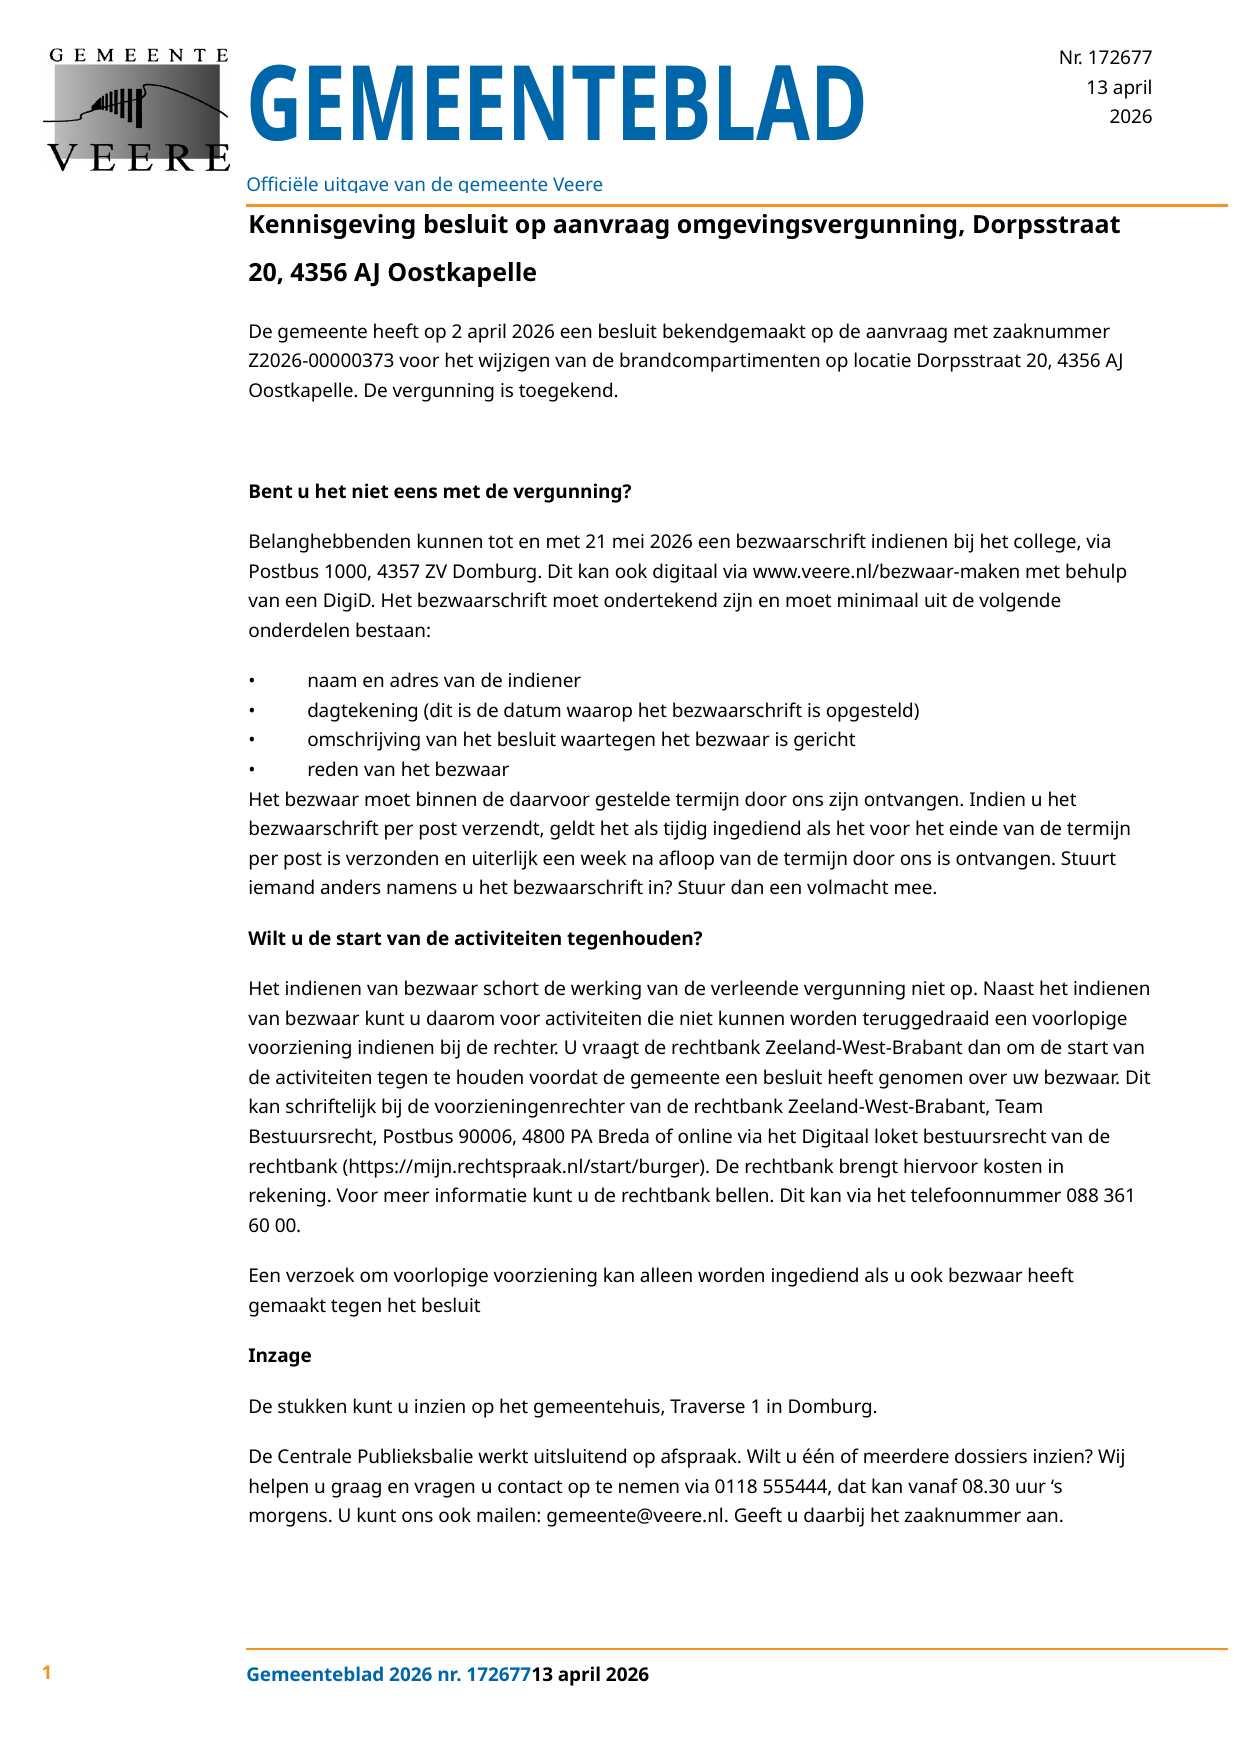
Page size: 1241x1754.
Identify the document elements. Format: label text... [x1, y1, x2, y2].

text Het bezwaar moet binnen de daarvoor gestelde termijn door ons zijn ontvangen. Indien u het bezwaarschrift per post verzendt, geldt het als tijdig ingediend als het voor het einde van de termijn per post is verzonden en uiterlijk een week na afloop van de termijn door ons is ontvangen. Stuurt iemand anders namens u het bezwaarschrift in? Stuur dan een volmacht mee. [248, 786, 1152, 900]
list reden van het bezwaar [248, 756, 1152, 782]
text Wilt u de start van de activiteiten tegenhouden? [248, 925, 1152, 951]
list dagtekening (dit is de datum waarop het bezwaarschrift is opgesteld) [248, 697, 1152, 723]
text Het indienen van bezwaar schort de werking van de verleende vergunning niet op. Naast het indienen van bezwaar kunt u daarom voor activiteiten die niet kunnen worden teruggedraaid een voorlopige voorziening indienen bij de rechter. U vraagt de rechtbank Zeeland-West-Brabant dan om de start van de activiteiten tegen te houden voordat de gemeente een besluit heeft genomen over uw bezwaar. Dit kan schriftelijk bij de voorzieningenrechter van de rechtbank Zeeland-West-Brabant, Team Bestuursrecht, Postbus 90006, 4800 PA Breda of online via het Digitaal loket bestuursrecht van de rechtbank (https://mijn.rechtspraak.nl/start/burger). De rechtbank brengt hiervoor kosten in rekening. Voor meer informatie kunt u de rechtbank bellen. Dit kan via het telefoonnummer 088 361 60 00. [248, 975, 1152, 1238]
text Kennisgeving besluit op aanvraag omgevingsvergunning, Dorpsstraat 20, 4356 AJ Oostkapelle [248, 207, 1152, 288]
list naam en adres van de indiener [248, 667, 1152, 693]
text Inzage [248, 1342, 1152, 1368]
text Bent u het niet eens met de vergunning? [248, 478, 1152, 504]
text Een verzoek om voorlopige voorziening kan alleen worden ingediend als u ook bezwaar heeft gemaakt tegen het besluit [248, 1262, 1152, 1318]
text De Centrale Publieksbalie werkt uitsluitend op afspraak. Wilt u één of meerdere dossiers inzien? Wij helpen u graag en vragen u contact op te nemen via 0118 555444, dat kan vanaf 08.30 uur ‘s morgens. U kunt ons ook mailen: gemeente@veere.nl. Geeft u daarbij het zaaknummer aan. [248, 1443, 1152, 1528]
text De gemeente heeft op 2 april 2026 een besluit bekendgemaakt op de aanvraag met zaaknummer Z2026-00000373 voor het wijzigen van de brandcompartimenten op locatie Dorpsstraat 20, 4356 AJ Oostkapelle. De vergunning is toegekend. [248, 318, 1152, 403]
text Belanghebbenden kunnen tot en met 21 mei 2026 een bezwaarschrift indienen bij het college, via Postbus 1000, 4357 ZV Domburg. Dit kan ook digitaal via www.veere.nl/bezwaar-maken met behulp van een DigiD. Het bezwaarschrift moet ondertekend zijn en moet minimaal uit de volgende onderdelen bestaan: [248, 528, 1152, 643]
list omschrijving van het besluit waartegen het bezwaar is gericht [248, 727, 1152, 752]
picture [41, 47, 231, 172]
text De stukken kunt u inzien op het gemeentehuis, Traverse 1 in Domburg. [248, 1393, 1152, 1419]
